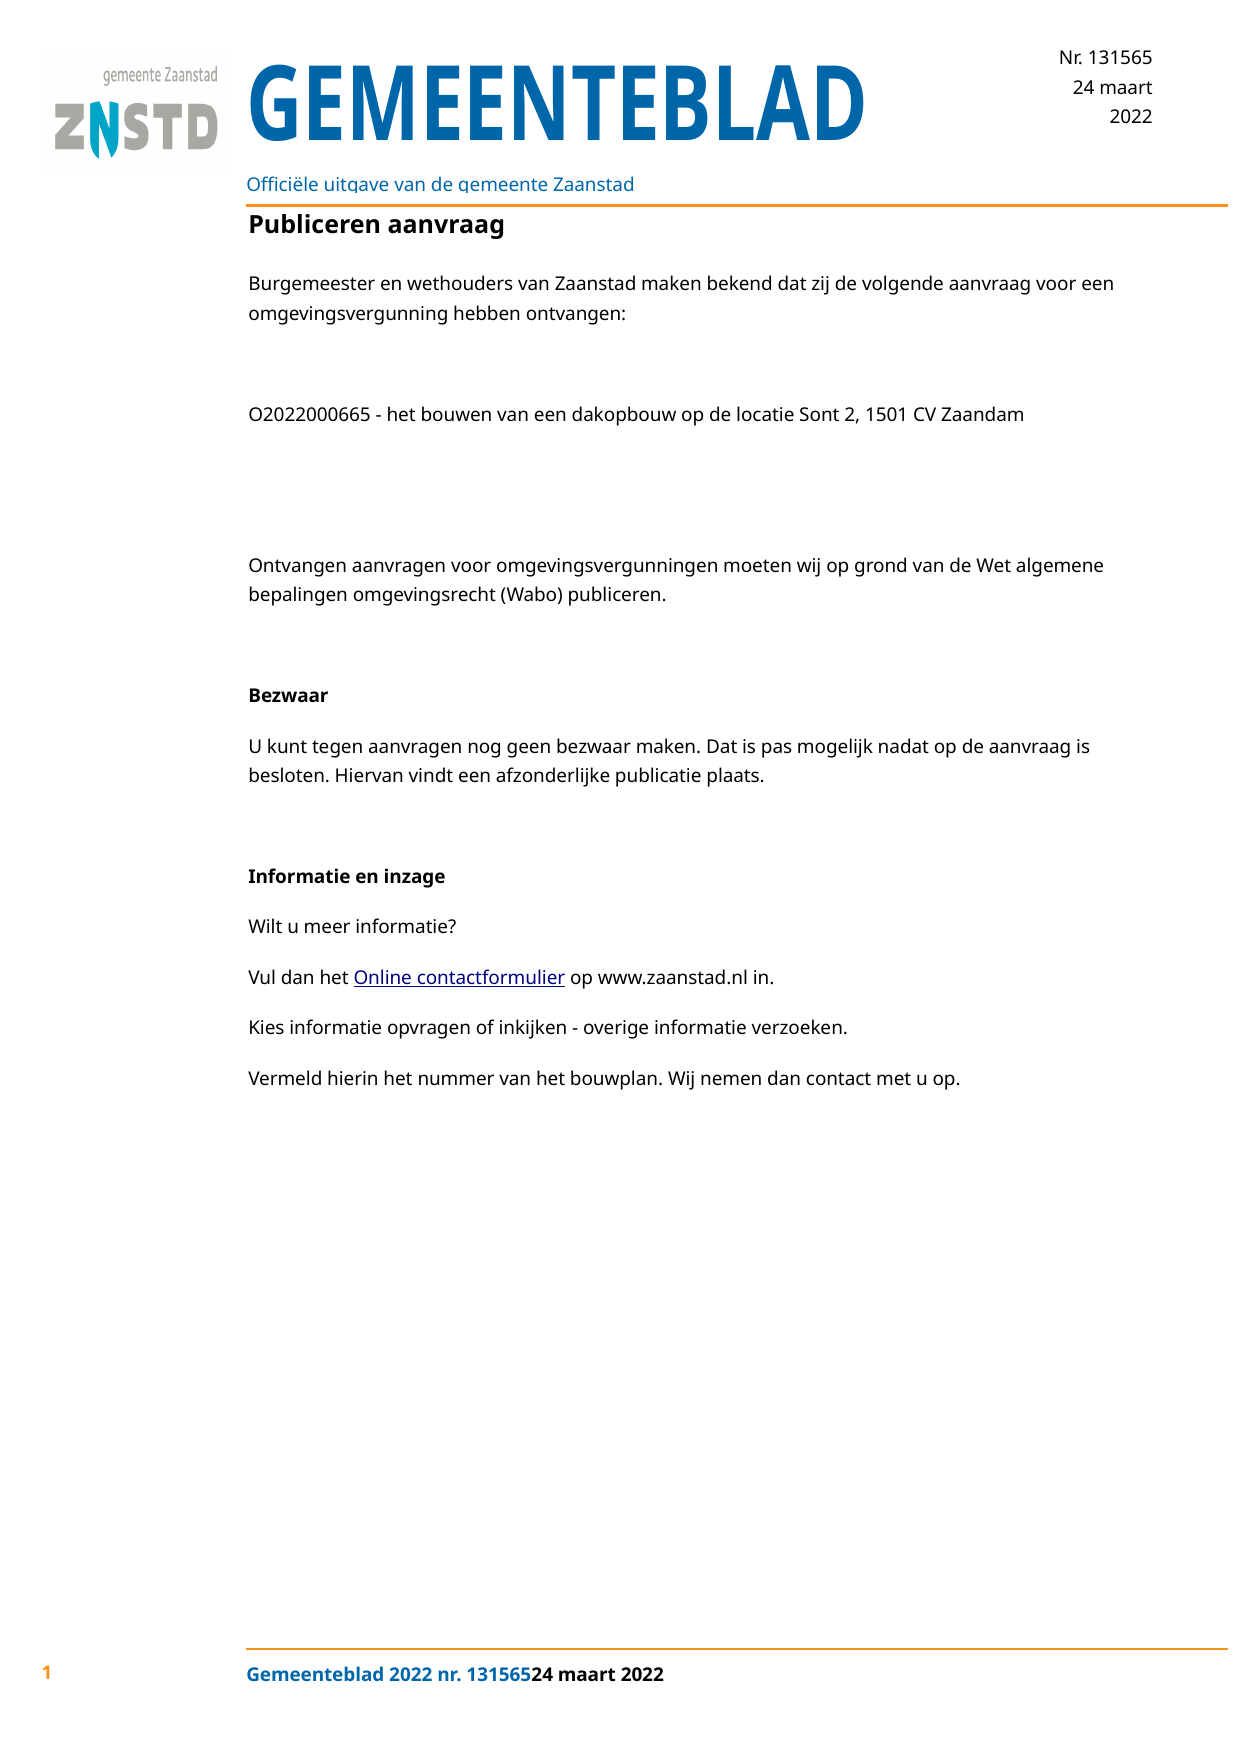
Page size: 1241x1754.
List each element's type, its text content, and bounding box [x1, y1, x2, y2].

text Vul dan het Online contactformulier op www.zaanstad.nl in. [248, 964, 1152, 990]
picture [41, 47, 231, 172]
text Informatie en inzage [248, 863, 1152, 889]
text Burgemeester en wethouders van Zaanstad maken bekend dat zij de volgende aanvraag voor een omgevingsvergunning hebben ontvangen: [248, 270, 1152, 326]
text Ontvangen aanvragen voor omgevingsvergunningen moeten wij op grond van de Wet algemene bepalingen omgevingsrecht (Wabo) publiceren. [248, 552, 1152, 607]
text O2022000665 - het bouwen van een dakopbouw op de locatie Sont 2, 1501 CV Zaandam [248, 401, 1152, 426]
text Wilt u meer informatie? [248, 914, 1152, 939]
text Vermeld hierin het nummer van het bouwplan. Wij nemen dan contact met u op. [248, 1065, 1152, 1091]
text Kies informatie opvragen of inkijken - overige informatie verzoeken. [248, 1014, 1152, 1040]
text Bezwaar [248, 682, 1152, 708]
text Publiceren aanvraag [248, 207, 1152, 241]
text U kunt tegen aanvragen nog geen bezwaar maken. Dat is pas mogelijk nadat op de aanvraag is besloten. Hiervan vindt een afzonderlijke publicatie plaats. [248, 733, 1152, 788]
